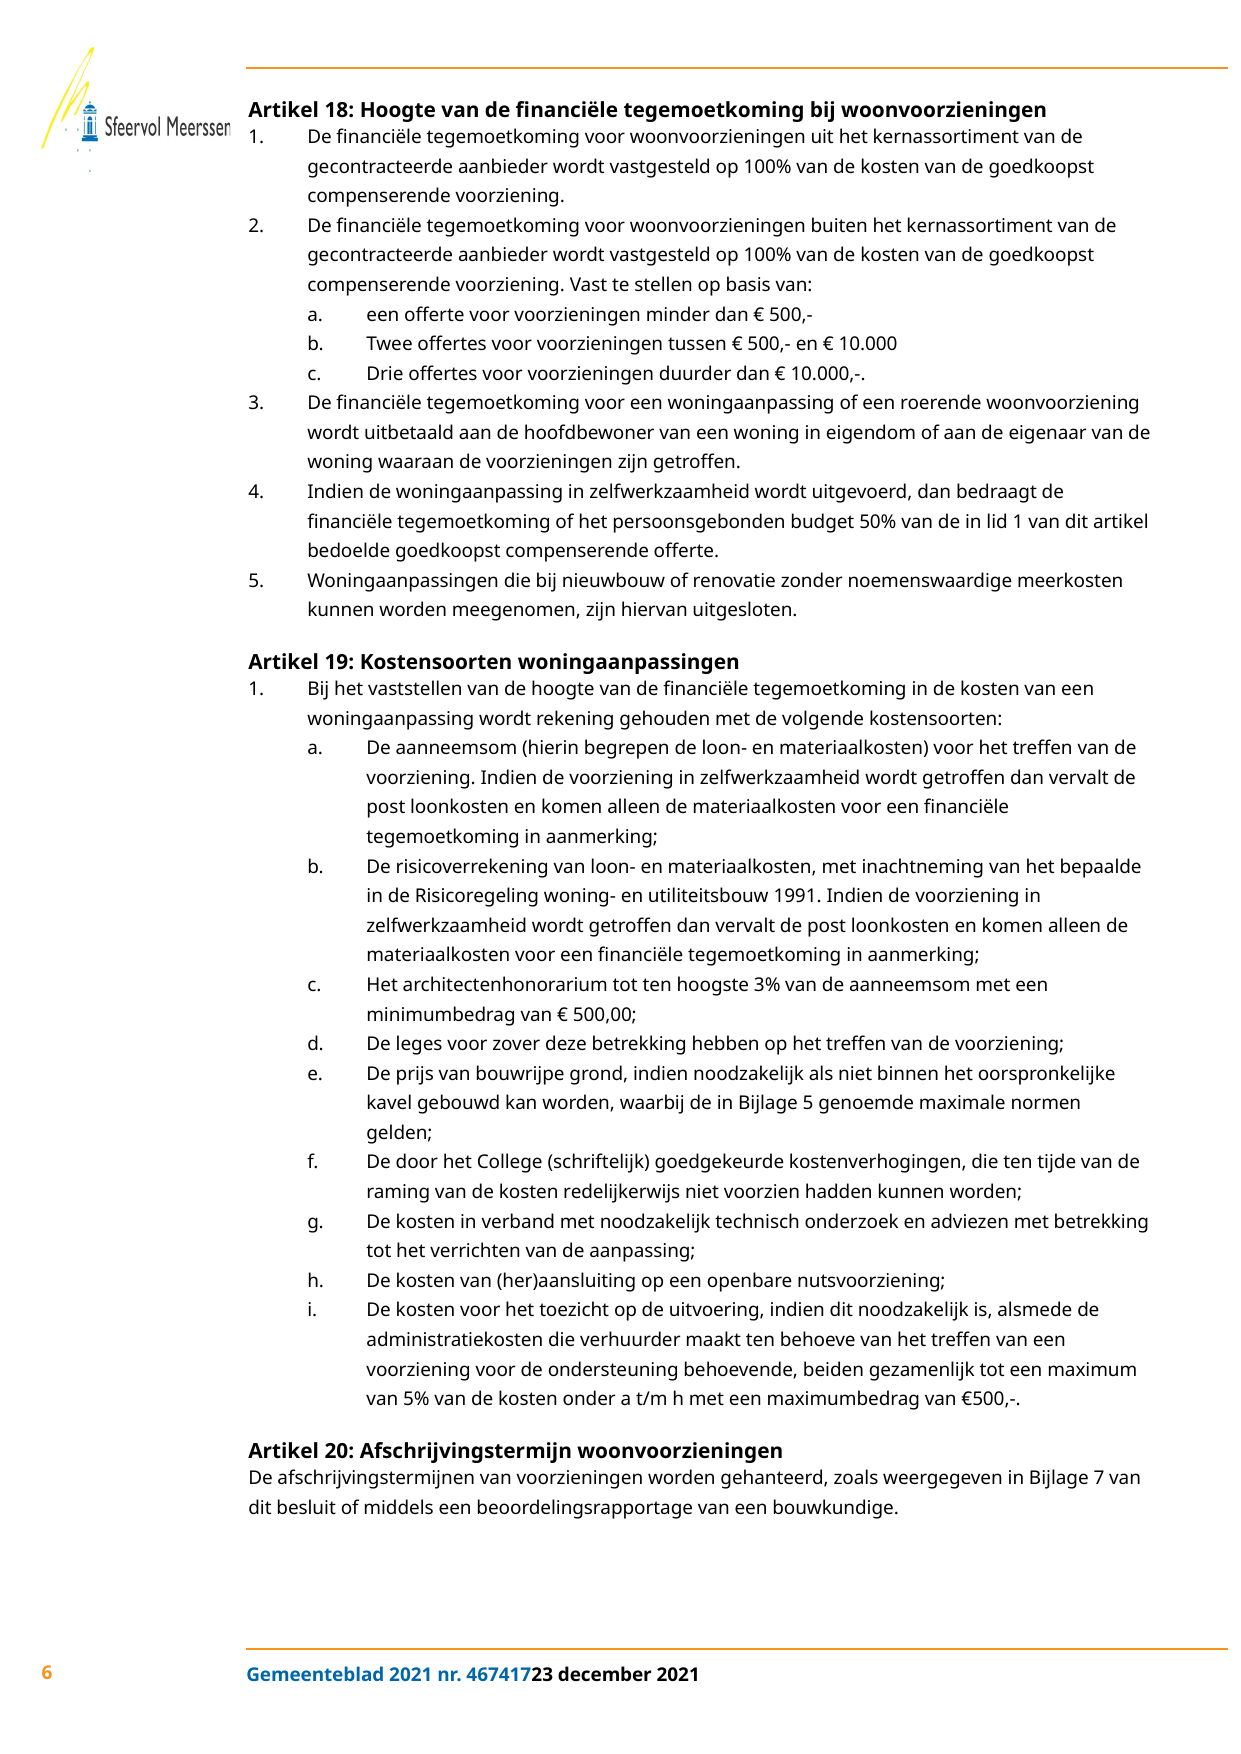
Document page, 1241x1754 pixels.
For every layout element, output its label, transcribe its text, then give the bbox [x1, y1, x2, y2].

list Bij het vaststellen van de hoogte van de financiële tegemoetkoming in de kosten van een woningaanpassing wordt rekening gehouden met de volgende kostensoorten: [248, 675, 1152, 731]
list De kosten in verband met noodzakelijk technisch onderzoek en adviezen met betrekking tot het verrichten van de aanpassing; [307, 1208, 1152, 1263]
list Het architectenhonorarium tot ten hoogste 3% van de aanneemsom met een minimumbedrag van € 500,00; [307, 971, 1152, 1027]
list De kosten van (her)aansluiting op een openbare nutsvoorziening; [307, 1267, 1152, 1293]
list De aanneemsom (hierin begrepen de loon- en materiaalkosten) voor het treffen van de voorziening. Indien de voorziening in zelfwerkzaamheid wordt getroffen dan vervalt de post loonkosten en komen alleen de materiaalkosten voor een financiële tegemoetkoming in aanmerking; [307, 734, 1152, 849]
list De kosten voor het toezicht op de uitvoering, indien dit noodzakelijk is, alsmede de administratiekosten die verhuurder maakt ten behoeve van het treffen van een voorziening voor de ondersteuning behoevende, beiden gezamenlijk tot een maximum van 5% van de kosten onder a t/m h met een maximumbedrag van €500,-. [307, 1297, 1152, 1411]
list De door het College (schriftelijk) goedgekeurde kostenverhogingen, die ten tijde van de raming van de kosten redelijkerwijs niet voorzien hadden kunnen worden; [307, 1149, 1152, 1204]
list De financiële tegemoetkoming voor woonvoorzieningen uit het kernassortiment van de gecontracteerde aanbieder wordt vastgesteld op 100% van de kosten van de goedkoopst compenserende voorziening. [248, 123, 1152, 208]
list De financiële tegemoetkoming voor woonvoorzieningen buiten het kernassortiment van de gecontracteerde aanbieder wordt vastgesteld op 100% van de kosten van de goedkoopst compenserende voorziening. Vast te stellen op basis van: [248, 212, 1152, 297]
text Artikel 20: Afschrijvingstermijn woonvoorzieningen [248, 1436, 1152, 1464]
list Indien de woningaanpassing in zelfwerkzaamheid wordt uitgevoerd, dan bedraagt de financiële tegemoetkoming of het persoonsgebonden budget 50% van de in lid 1 van dit artikel bedoelde goedkoopst compenserende offerte. [248, 478, 1152, 563]
text De afschrijvingstermijnen van voorzieningen worden gehanteerd, zoals weergegeven in Bijlage 7 van dit besluit of middels een beoordelingsrapportage van een bouwkundige. [248, 1464, 1152, 1519]
list Twee offertes voor voorzieningen tussen € 500,- en € 10.000 [307, 330, 1152, 356]
text Artikel 18: Hoogte van de financiële tegemoetkoming bij woonvoorzieningen [248, 95, 1152, 123]
list De prijs van bouwrijpe grond, indien noodzakelijk als niet binnen het oorspronkelijke kavel gebouwd kan worden, waarbij de in Bijlage 5 genoemde maximale normen gelden; [307, 1060, 1152, 1145]
list Drie offertes voor voorzieningen duurder dan € 10.000,-. [307, 360, 1152, 386]
text Artikel 19: Kostensoorten woningaanpassingen [248, 647, 1152, 675]
list De leges voor zover deze betrekking hebben op het treffen van de voorziening; [307, 1030, 1152, 1056]
list De financiële tegemoetkoming voor een woningaanpassing of een roerende woonvoorziening wordt uitbetaald aan de hoofdbewoner van een woning in eigendom of aan de eigenaar van de woning waaraan de voorzieningen zijn getroffen. [248, 389, 1152, 474]
list De risicoverrekening van loon- en materiaalkosten, met inachtneming van het bepaalde in de Risicoregeling woning- en utiliteitsbouw 1991. Indien de voorziening in zelfwerkzaamheid wordt getroffen dan vervalt de post loonkosten en komen alleen de materiaalkosten voor een financiële tegemoetkoming in aanmerking; [307, 853, 1152, 967]
list Woningaanpassingen die bij nieuwbouw of renovatie zonder noemenswaardige meerkosten kunnen worden meegenomen, zijn hiervan uitgesloten. [248, 567, 1152, 622]
picture [41, 47, 231, 172]
list een offerte voor voorzieningen minder dan € 500,- [307, 301, 1152, 326]
